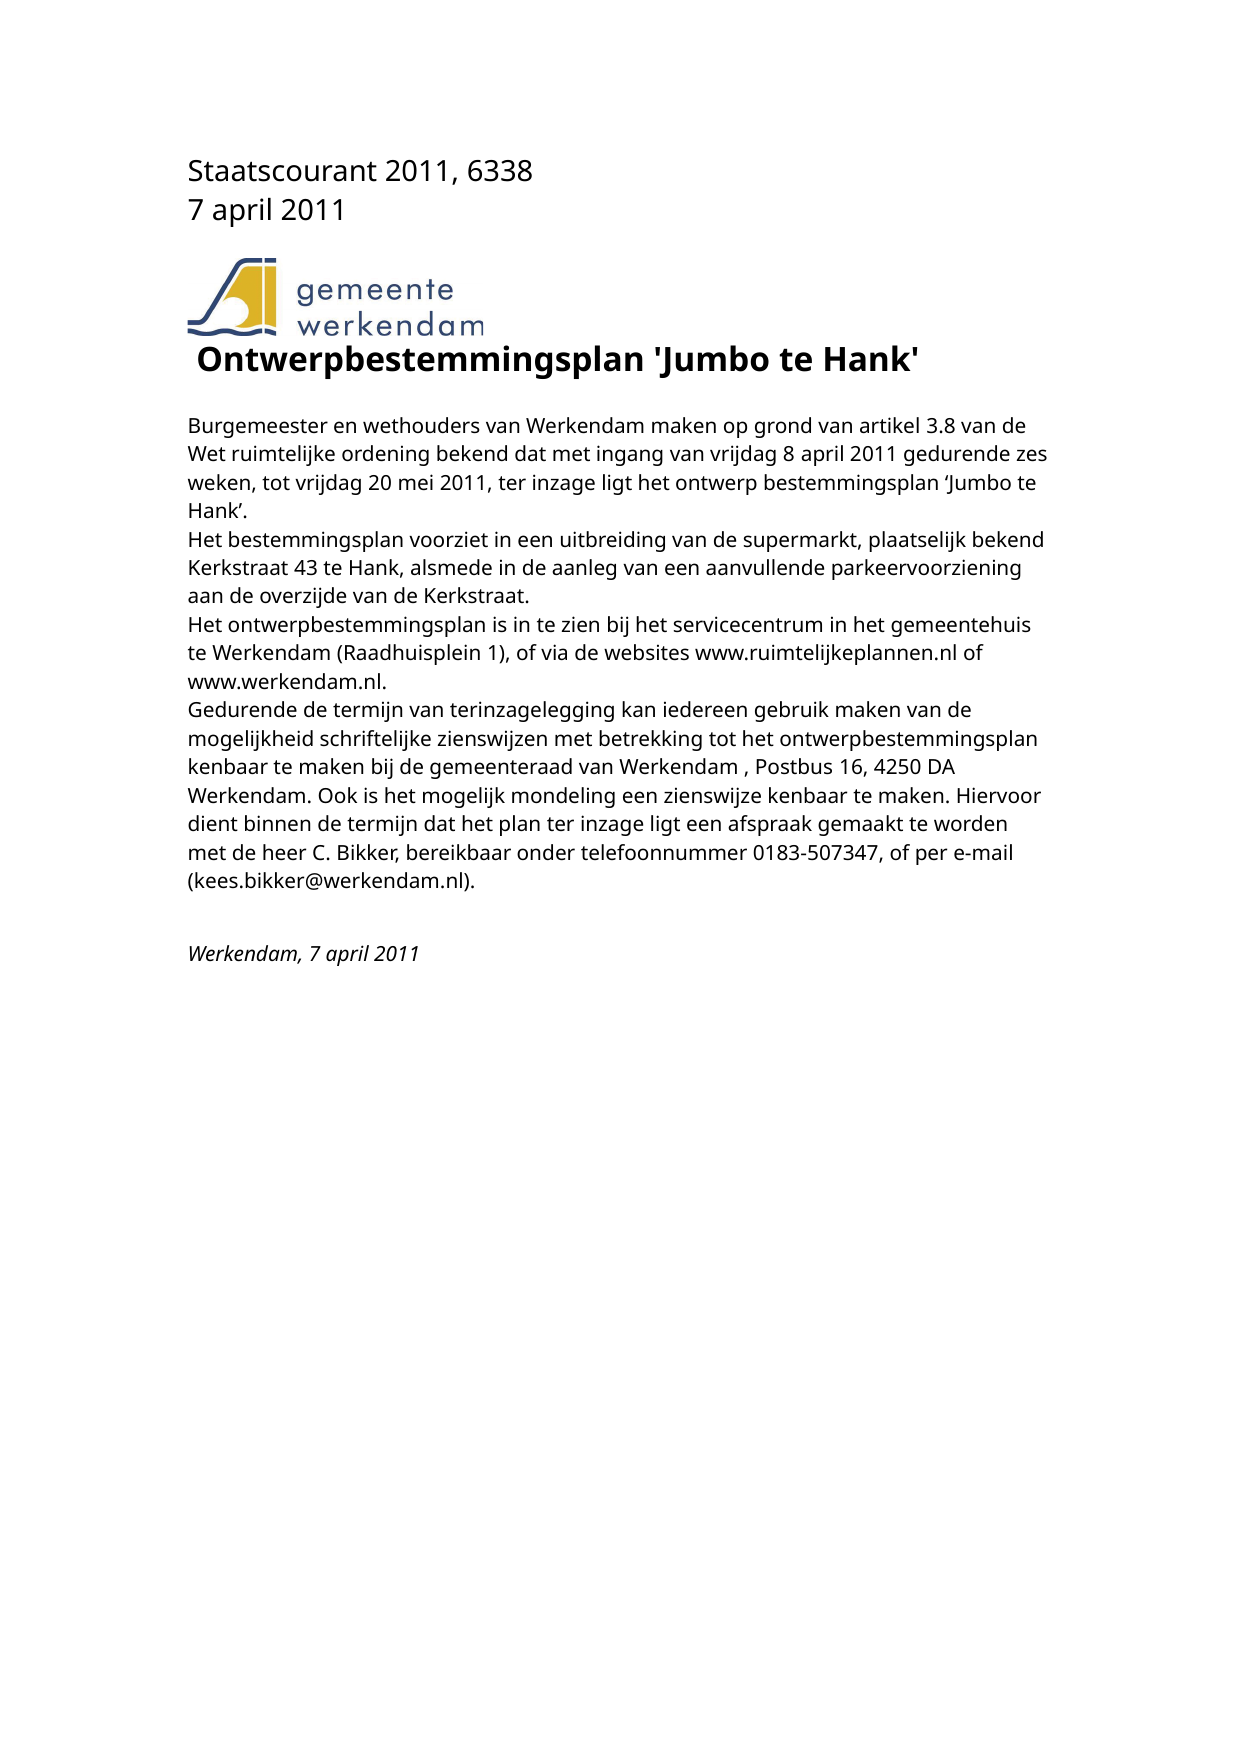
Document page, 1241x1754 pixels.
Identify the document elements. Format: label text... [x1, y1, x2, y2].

text Gedurende de termijn van terinzagelegging kan iedereen gebruik maken van de mogelijkheid schriftelijke zienswijzen met betrekking tot het ontwerpbestemmingsplan kenbaar te maken bij de gemeenteraad van Werkendam , Postbus 16, 4250 DA Werkendam. Ook is het mogelijk mondeling een zienswijze kenbaar te maken. Hiervoor dient binnen de termijn dat het plan ter inzage ligt een afspraak gemaakt te worden met de heer C. Bikker, bereikbaar onder telefoonnummer 0183-507347, of per e-mail (kees.bikker@werkendam.nl). [187, 695, 1053, 894]
text Het bestemmingsplan voorziet in een uitbreiding van de supermarkt, plaatselijk bekend Kerkstraat 43 te Hank, alsmede in de aanleg van een aanvullende parkeervoorziening aan de overzijde van de Kerkstraat. [187, 525, 1053, 610]
text 7 april 2011 [187, 190, 1053, 229]
picture [187, 258, 484, 336]
text Werkendam, 7 april 2011 [187, 939, 1053, 968]
text Staatscourant 2011, 6338 [187, 150, 1053, 190]
text Het ontwerpbestemmingsplan is in te zien bij het servicecentrum in het gemeentehuis te Werkendam (Raadhuisplein 1), of via de websites www.ruimtelijkeplannen.nl of www.werkendam.nl. [187, 610, 1053, 695]
text Burgemeester en wethouders van Werkendam maken op grond van artikel 3.8 van de Wet ruimtelijke ordening bekend dat met ingang van vrijdag 8 april 2011 gedurende zes weken, tot vrijdag 20 mei 2011, ter inzage ligt het ontwerp bestemmingsplan ‘Jumbo te Hank’. [187, 411, 1053, 525]
subtitle Ontwerpbestemmingsplan 'Jumbo te Hank' [187, 271, 1053, 381]
